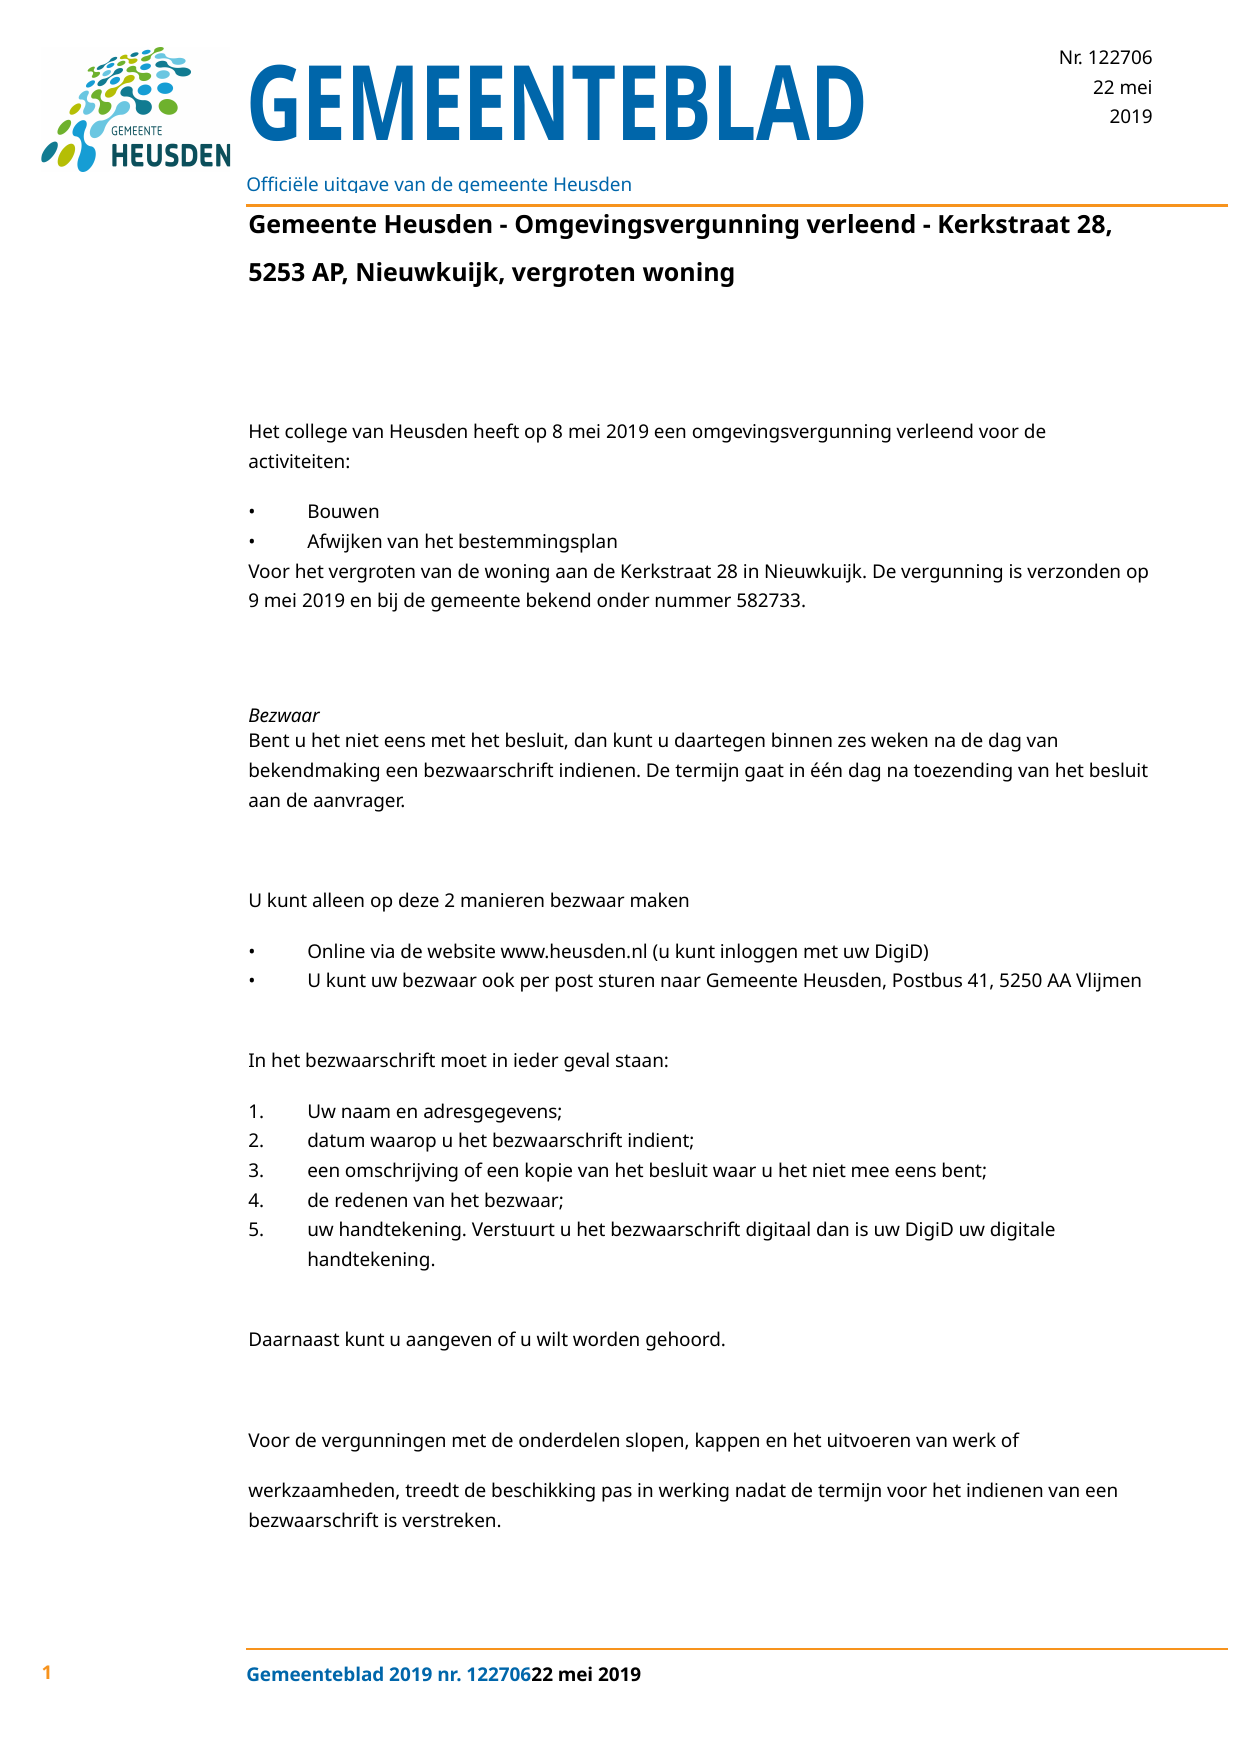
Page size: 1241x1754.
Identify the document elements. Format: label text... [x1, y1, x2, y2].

text Het college van Heusden heeft op 8 mei 2019 een omgevingsvergunning verleend voor de activiteiten: [248, 419, 1152, 474]
text Bent u het niet eens met het besluit, dan kunt u daartegen binnen zes weken na de dag van bekendmaking een bezwaarschrift indienen. De termijn gaat in één dag na toezending van het besluit aan de aanvrager. [248, 728, 1152, 812]
list Afwijken van het bestemmingsplan [248, 528, 1152, 554]
list datum waarop u het bezwaarschrift indient; [248, 1128, 1152, 1153]
list Uw naam en adresgegevens; [248, 1098, 1152, 1124]
list Online via de website www.heusden.nl (u kunt inloggen met uw DigiD) [248, 938, 1152, 964]
text Gemeente Heusden - Omgevingsvergunning verleend - Kerkstraat 28, 5253 AP, Nieuwkuijk, vergroten woning [248, 207, 1152, 288]
picture [41, 47, 231, 172]
list U kunt uw bezwaar ook per post sturen naar Gemeente Heusden, Postbus 41, 5250 AA Vlijmen [248, 968, 1152, 993]
text Voor het vergroten van de woning aan de Kerkstraat 28 in Nieuwkuijk. De vergunning is verzonden op 9 mei 2019 en bij de gemeente bekend onder nummer 582733. [248, 558, 1152, 613]
text U kunt alleen op deze 2 manieren bezwaar maken [248, 888, 1152, 913]
text In het bezwaarschrift moet in ieder geval staan: [248, 1048, 1152, 1073]
list Bouwen [248, 499, 1152, 524]
list uw handtekening. Verstuurt u het bezwaarschrift digitaal dan is uw DigiD uw digitale handtekening. [248, 1216, 1152, 1272]
text Voor de vergunningen met de onderdelen slopen, kappen en het uitvoeren van werk of [248, 1427, 1152, 1452]
text Daarnaast kunt u aangeven of u wilt worden gehoord. [248, 1326, 1152, 1352]
list een omschrijving of een kopie van het besluit waar u het niet mee eens bent; [248, 1157, 1152, 1183]
text Bezwaar [248, 702, 1152, 728]
list de redenen van het bezwaar; [248, 1187, 1152, 1212]
text werkzaamheden, treedt de beschikking pas in werking nadat de termijn voor het indienen van een bezwaarschrift is verstreken. [248, 1477, 1152, 1532]
